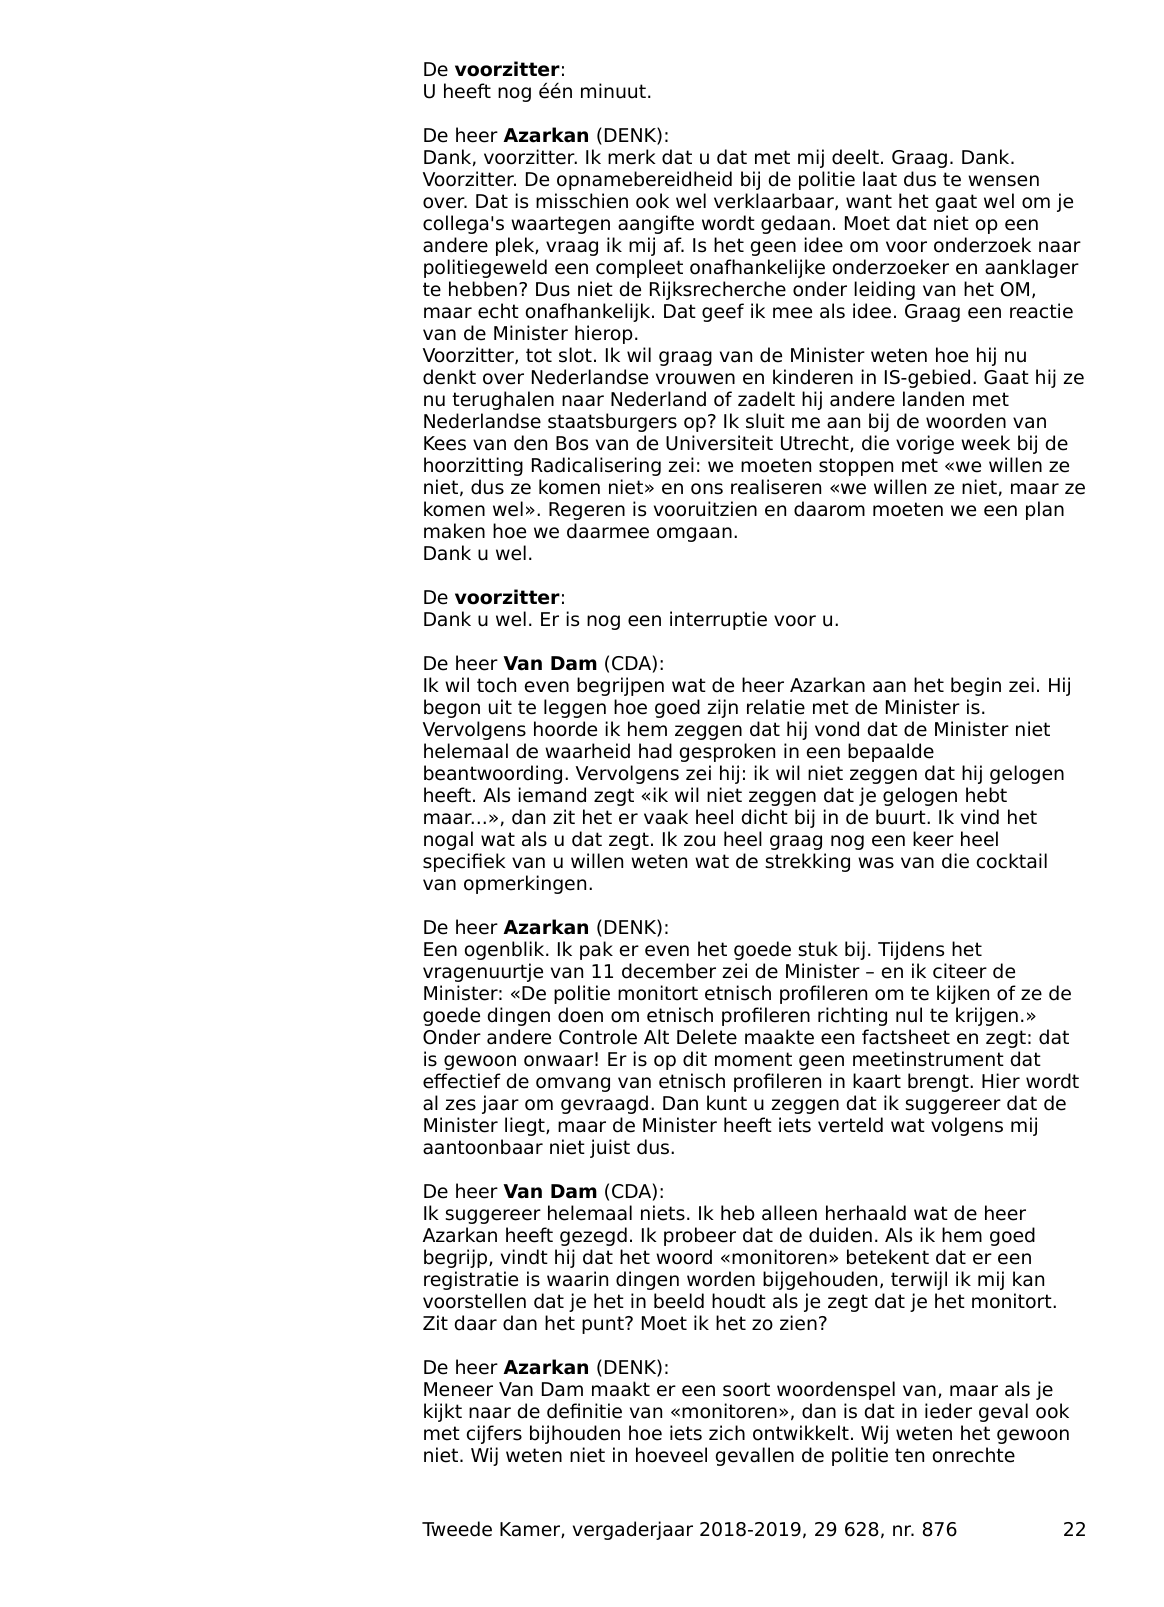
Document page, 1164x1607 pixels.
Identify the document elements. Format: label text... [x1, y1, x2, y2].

text Een ogenblik. Ik pak er even het goede stuk bij. Tijdens het vragenuurtje van 11 december zei de Minister – en ik citeer de Minister: «De politie monitort etnisch profileren om te kijken of ze de goede dingen doen om etnisch profileren richting nul te krijgen.» Onder andere Controle Alt Delete maakte een factsheet en zegt: dat is gewoon onwaar! Er is op dit moment geen meetinstrument dat effectief de omvang van etnisch profileren in kaart brengt. Hier wordt al zes jaar om gevraagd. Dan kunt u zeggen dat ik suggereer dat de Minister liegt, maar de Minister heeft iets verteld wat volgens mij aantoonbaar niet juist dus. [422, 939, 1087, 1159]
text U heeft nog één minuut. [422, 81, 1087, 103]
text De heer Azarkan (DENK): [422, 917, 1087, 939]
text Ik suggereer helemaal niets. Ik heb alleen herhaald wat de heer Azarkan heeft gezegd. Ik probeer dat de duiden. Als ik hem goed begrijp, vindt hij dat het woord «monitoren» betekent dat er een registratie is waarin dingen worden bijgehouden, terwijl ik mij kan voorstellen dat je het in beeld houdt als je zegt dat je het monitort. Zit daar dan het punt? Moet ik het zo zien? [422, 1203, 1087, 1335]
text De voorzitter: [422, 587, 1087, 609]
text Voorzitter, tot slot. Ik wil graag van de Minister weten hoe hij nu denkt over Nederlandse vrouwen en kinderen in IS-gebied. Gaat hij ze nu terughalen naar Nederland of zadelt hij andere landen met Nederlandse staatsburgers op? Ik sluit me aan bij de woorden van Kees van den Bos van de Universiteit Utrecht, die vorige week bij de hoorzitting Radicalisering zei: we moeten stoppen met «we willen ze niet, dus ze komen niet» en ons realiseren «we willen ze niet, maar ze komen wel». Regeren is vooruitzien en daarom moeten we een plan maken hoe we daarmee omgaan. [422, 345, 1087, 543]
text De heer Azarkan (DENK): [422, 125, 1087, 147]
text De heer Van Dam (CDA): [422, 1181, 1087, 1203]
text De heer Van Dam (CDA): [422, 653, 1087, 675]
text Dank u wel. Er is nog een interruptie voor u. [422, 609, 1087, 631]
text Dank, voorzitter. Ik merk dat u dat met mij deelt. Graag. Dank. [422, 147, 1087, 169]
text De heer Azarkan (DENK): [422, 1357, 1087, 1379]
text Meneer Van Dam maakt er een soort woordenspel van, maar als je kijkt naar de definitie van «monitoren», dan is dat in ieder geval ook met cijfers bijhouden hoe iets zich ontwikkelt. Wij weten het gewoon niet. Wij weten niet in hoeveel gevallen de politie ten onrechte [422, 1379, 1087, 1467]
text Ik wil toch even begrijpen wat de heer Azarkan aan het begin zei. Hij begon uit te leggen hoe goed zijn relatie met de Minister is. Vervolgens hoorde ik hem zeggen dat hij vond dat de Minister niet helemaal de waarheid had gesproken in een bepaalde beantwoording. Vervolgens zei hij: ik wil niet zeggen dat hij gelogen heeft. Als iemand zegt «ik wil niet zeggen dat je gelogen hebt maar...», dan zit het er vaak heel dicht bij in de buurt. Ik vind het nogal wat als u dat zegt. Ik zou heel graag nog een keer heel specifiek van u willen weten wat de strekking was van die cocktail van opmerkingen. [422, 675, 1087, 895]
text Dank u wel. [422, 543, 1087, 565]
text De voorzitter: [422, 59, 1087, 81]
text Voorzitter. De opnamebereidheid bij de politie laat dus te wensen over. Dat is misschien ook wel verklaarbaar, want het gaat wel om je collega's waartegen aangifte wordt gedaan. Moet dat niet op een andere plek, vraag ik mij af. Is het geen idee om voor onderzoek naar politiegeweld een compleet onafhankelijke onderzoeker en aanklager te hebben? Dus niet de Rijksrecherche onder leiding van het OM, maar echt onafhankelijk. Dat geef ik mee als idee. Graag een reactie van de Minister hierop. [422, 169, 1087, 345]
